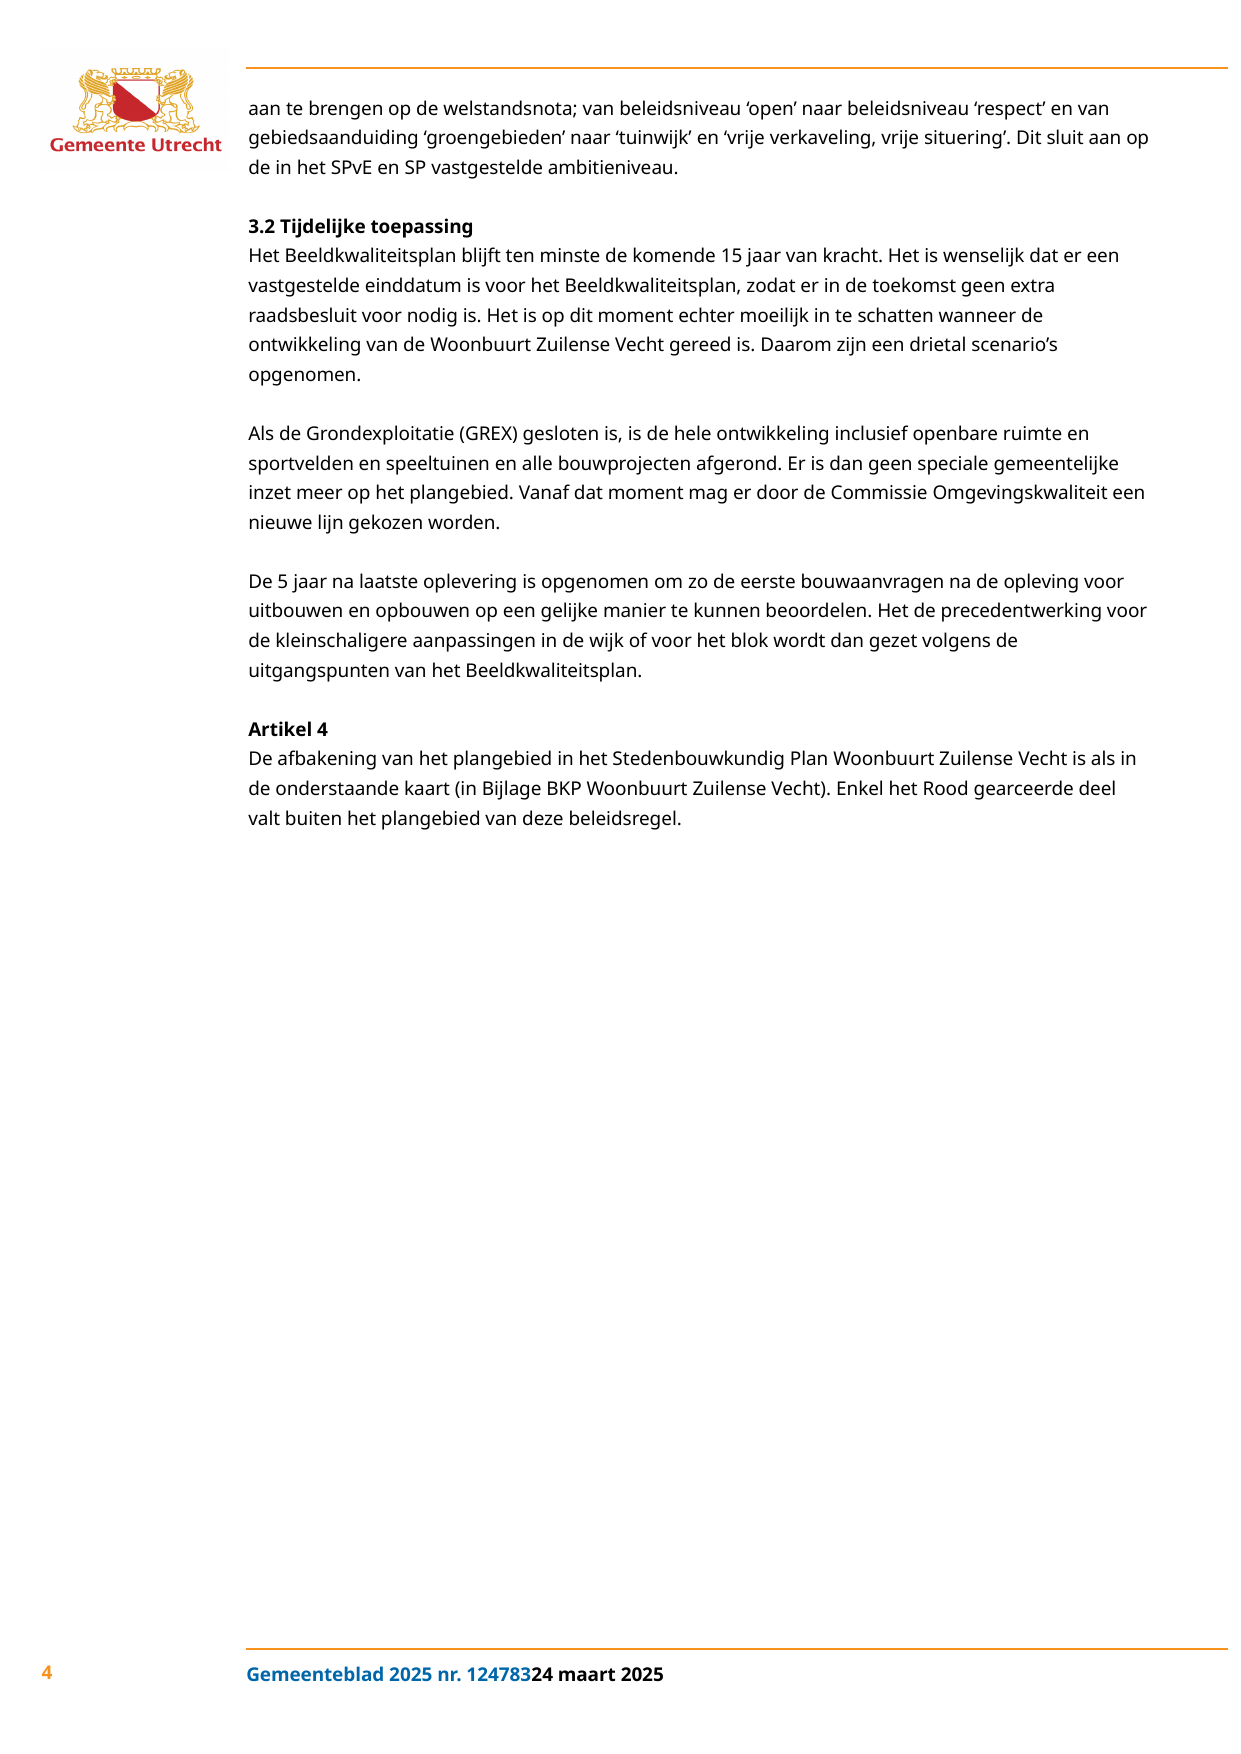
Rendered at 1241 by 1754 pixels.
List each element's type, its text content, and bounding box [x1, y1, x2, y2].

text aan te brengen op de welstandsnota; van beleidsniveau ‘open’ naar beleidsniveau ‘respect’ en van gebiedsaanduiding ‘groengebieden’ naar ‘tuinwijk’ en ‘vrije verkaveling, vrije situering’. Dit sluit aan op de in het SPvE en SP vastgestelde ambitieniveau. [248, 95, 1152, 180]
text Als de Grondexploitatie (GREX) gesloten is, is de hele ontwikkeling inclusief openbare ruimte en sportvelden en speeltuinen en alle bouwprojecten afgerond. Er is dan geen speciale gemeentelijke inzet meer op het plangebied. Vanaf dat moment mag er door de Commissie Omgevingskwaliteit een nieuwe lijn gekozen worden. [248, 420, 1152, 535]
text Het Beeldkwaliteitsplan blijft ten minste de komende 15 jaar van kracht. Het is wenselijk dat er een vastgestelde einddatum is voor het Beeldkwaliteitsplan, zodat er in de toekomst geen extra raadsbesluit voor nodig is. Het is op dit moment echter moeilijk in te schatten wanneer de ontwikkeling van de Woonbuurt Zuilense Vecht gereed is. Daarom zijn een drietal scenario’s opgenomen. [248, 243, 1152, 387]
picture [41, 47, 231, 172]
text De 5 jaar na laatste oplevering is opgenomen om zo de eerste bouwaanvragen na de opleving voor uitbouwen en opbouwen op een gelijke manier te kunnen beoordelen. Het de precedentwerking voor de kleinschaligere aanpassingen in de wijk of voor het blok wordt dan gezet volgens de uitgangspunten van het Beeldkwaliteitsplan. [248, 568, 1152, 683]
text Artikel 4 [248, 716, 1152, 742]
text 3.2 Tijdelijke toepassing [248, 213, 1152, 239]
text De afbakening van het plangebied in het Stedenbouwkundig Plan Woonbuurt Zuilense Vecht is als in de onderstaande kaart (in Bijlage BKP Woonbuurt Zuilense Vecht). Enkel het Rood gearceerde deel valt buiten het plangebied van deze beleidsregel. [248, 746, 1152, 831]
